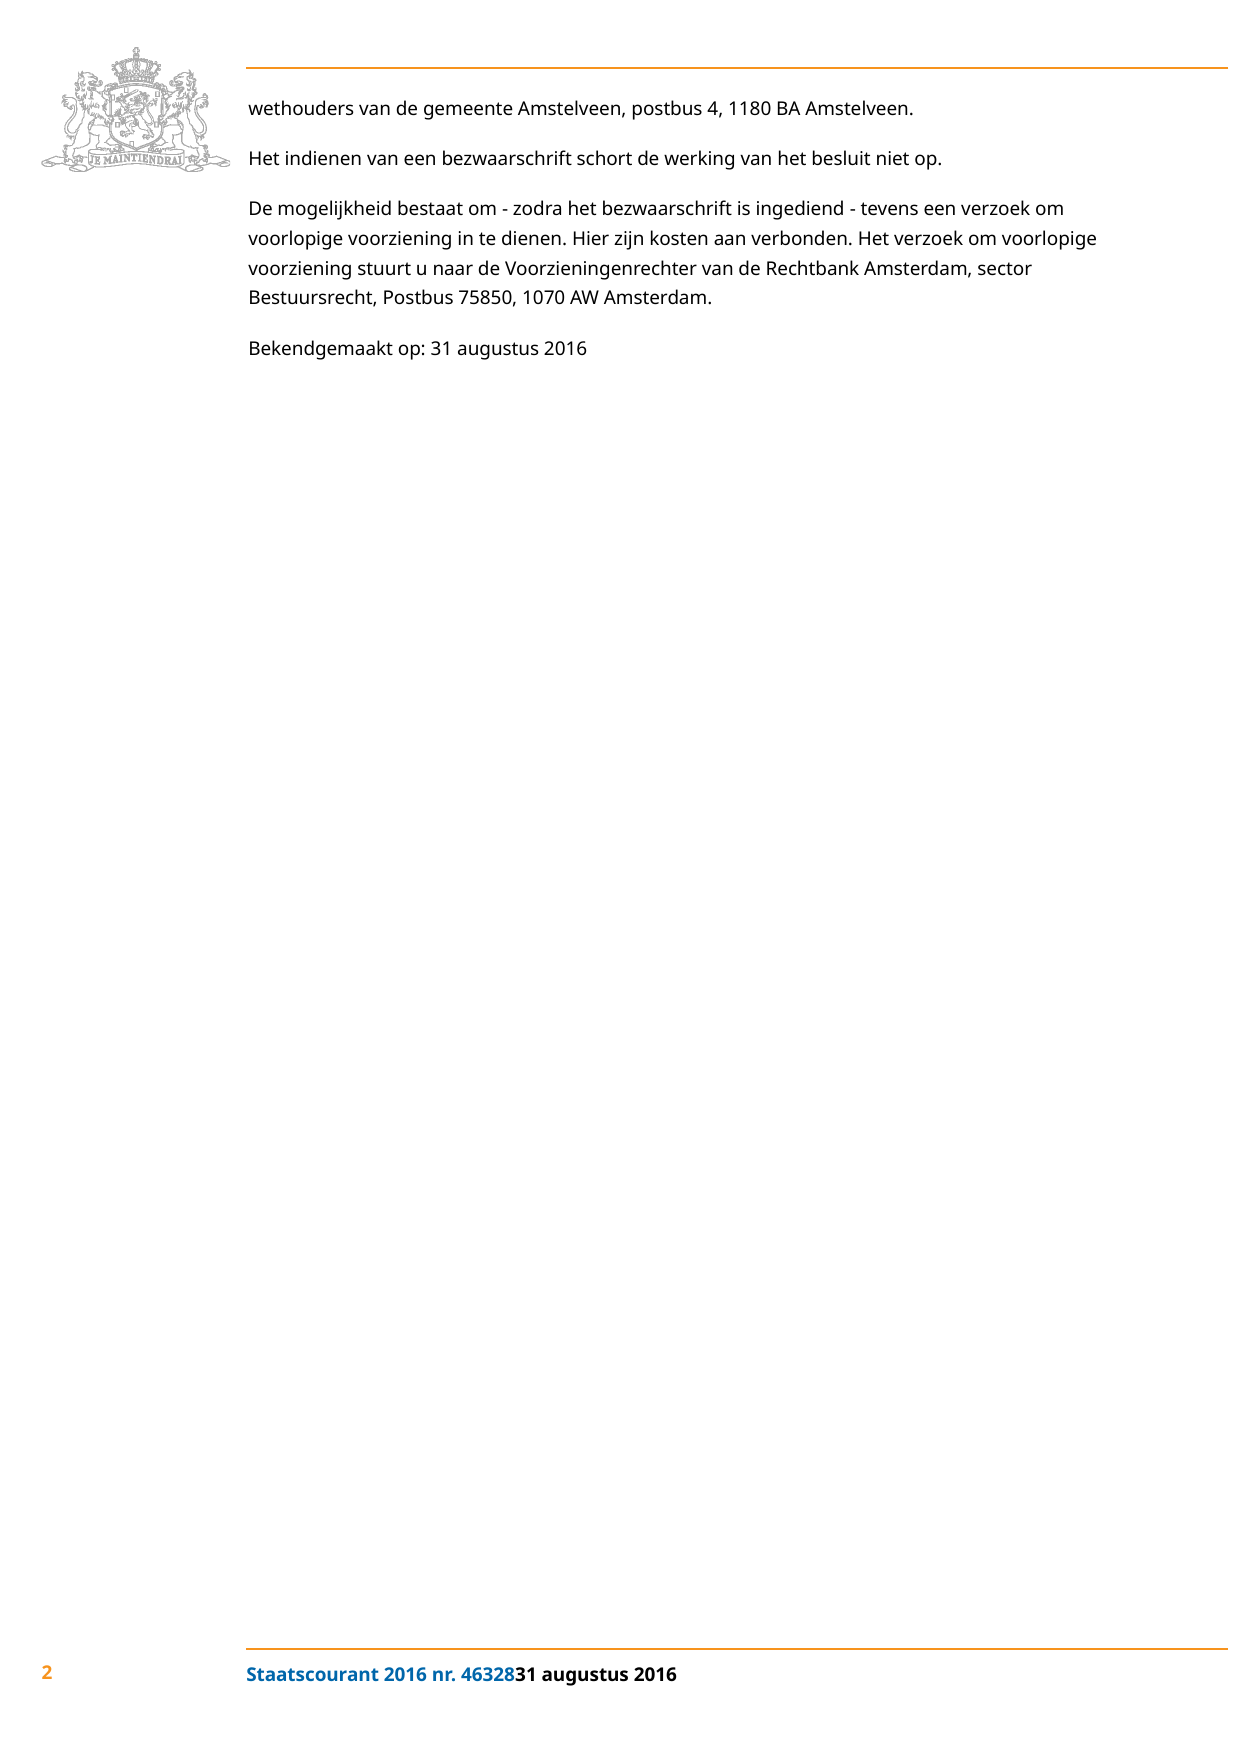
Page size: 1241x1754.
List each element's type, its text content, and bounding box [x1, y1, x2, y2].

text wethouders van de gemeente Amstelveen, postbus 4, 1180 BA Amstelveen. [248, 95, 1152, 121]
text Het indienen van een bezwaarschrift schort de werking van het besluit niet op. [248, 145, 1152, 171]
text Bekendgemaakt op: 31 augustus 2016 [248, 335, 1152, 361]
picture [41, 47, 231, 172]
text De mogelijkheid bestaat om - zodra het bezwaarschrift is ingediend - tevens een verzoek om voorlopige voorziening in te dienen. Hier zijn kosten aan verbonden. Het verzoek om voorlopige voorziening stuurt u naar de Voorzieningenrechter van de Rechtbank Amsterdam, sector Bestuursrecht, Postbus 75850, 1070 AW Amsterdam. [248, 196, 1152, 310]
